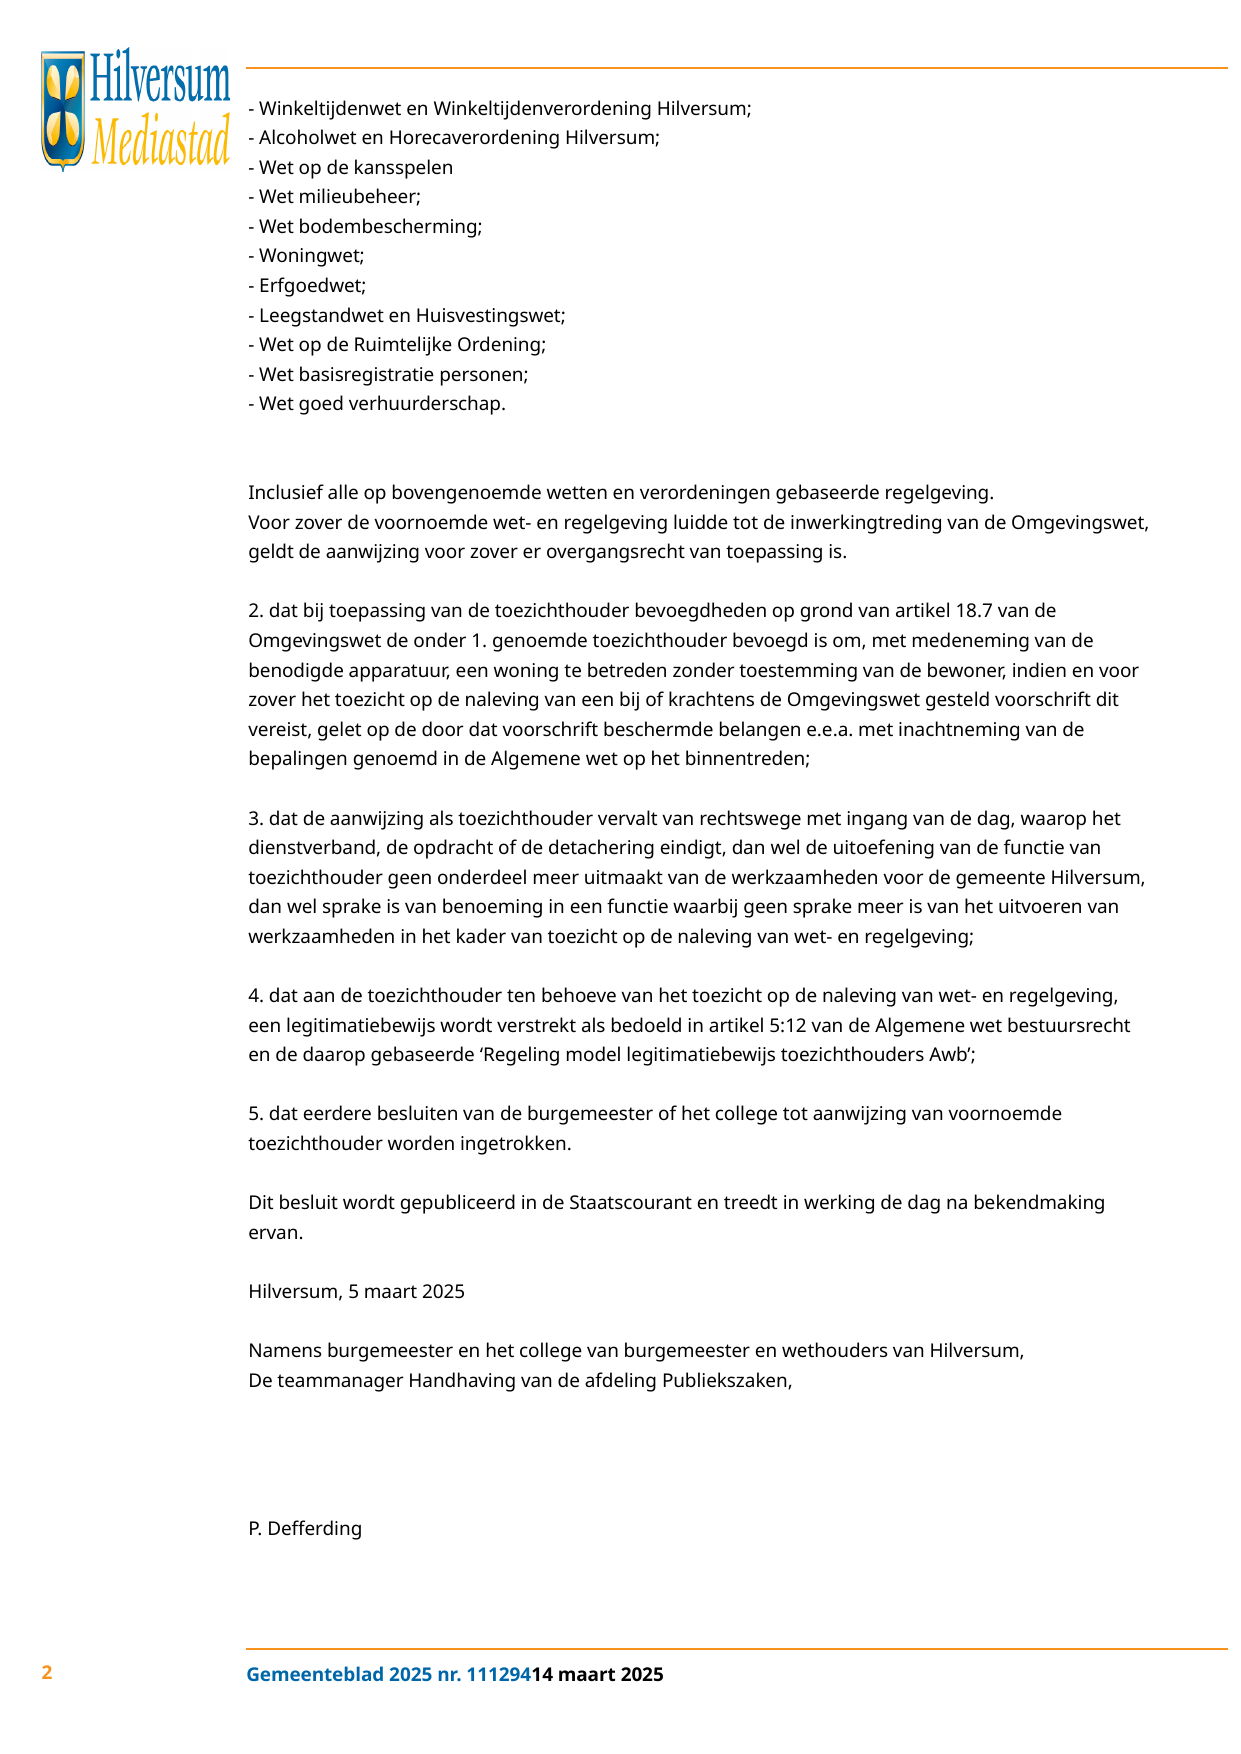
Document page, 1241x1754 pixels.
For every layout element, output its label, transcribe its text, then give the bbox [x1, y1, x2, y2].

text - Winkeltijdenwet en Winkeltijdenverordening Hilversum; [248, 95, 1152, 121]
picture [41, 47, 231, 172]
text - Wet goed verhuurderschap. [248, 391, 1152, 416]
text - Wet bodembescherming; [248, 213, 1152, 239]
text 4. dat aan de toezichthouder ten behoeve van het toezicht op de naleving van wet- en regelgeving, een legitimatiebewijs wordt verstrekt als bedoeld in artikel 5:12 van de Algemene wet bestuursrecht en de daarop gebaseerde ‘Regeling model legitimatiebewijs toezichthouders Awb’; [248, 982, 1152, 1067]
text - Alcoholwet en Horecaverordening Hilversum; [248, 124, 1152, 150]
text - Woningwet; [248, 243, 1152, 268]
text - Wet op de Ruimtelijke Ordening; [248, 331, 1152, 357]
text Voor zover de voornoemde wet- en regelgeving luidde tot de inwerkingtreding van de Omgevingswet, geldt de aanwijzing voor zover er overgangsrecht van toepassing is. [248, 509, 1152, 564]
text - Erfgoedwet; [248, 272, 1152, 298]
text 5. dat eerdere besluiten van de burgemeester of het college tot aanwijzing van voornoemde toezichthouder worden ingetrokken. [248, 1101, 1152, 1156]
text - Wet milieubeheer; [248, 183, 1152, 209]
text - Wet op de kansspelen [248, 154, 1152, 180]
text 3. dat de aanwijzing als toezichthouder vervalt van rechtswege met ingang van de dag, waarop het dienstverband, de opdracht of de detachering eindigt, dan wel de uitoefening van de functie van toezichthouder geen onderdeel meer uitmaakt van de werkzaamheden voor de gemeente Hilversum, dan wel sprake is van benoeming in een functie waarbij geen sprake meer is van het uitvoeren van werkzaamheden in het kader van toezicht op de naleving van wet- en regelgeving; [248, 805, 1152, 949]
text Dit besluit wordt gepubliceerd in de Staatscourant en treedt in werking de dag na bekendmaking ervan. [248, 1189, 1152, 1245]
text Inclusief alle op bovengenoemde wetten en verordeningen gebaseerde regelgeving. [248, 479, 1152, 505]
text - Leegstandwet en Huisvestingswet; [248, 302, 1152, 328]
text De teammanager Handhaving van de afdeling Publiekszaken, [248, 1367, 1152, 1393]
text P. Defferding [248, 1515, 1152, 1541]
text 2. dat bij toepassing van de toezichthouder bevoegdheden op grond van artikel 18.7 van de Omgevingswet de onder 1. genoemde toezichthouder bevoegd is om, met medeneming van de benodigde apparatuur, een woning te betreden zonder toestemming van de bewoner, indien en voor zover het toezicht op de naleving van een bij of krachtens de Omgevingswet gesteld voorschrift dit vereist, gelet op de door dat voorschrift beschermde belangen e.e.a. met inachtneming van de bepalingen genoemd in de Algemene wet op het binnentreden; [248, 598, 1152, 771]
text Hilversum, 5 maart 2025 [248, 1278, 1152, 1304]
text - Wet basisregistratie personen; [248, 361, 1152, 387]
text Namens burgemeester en het college van burgemeester en wethouders van Hilversum, [248, 1337, 1152, 1363]
